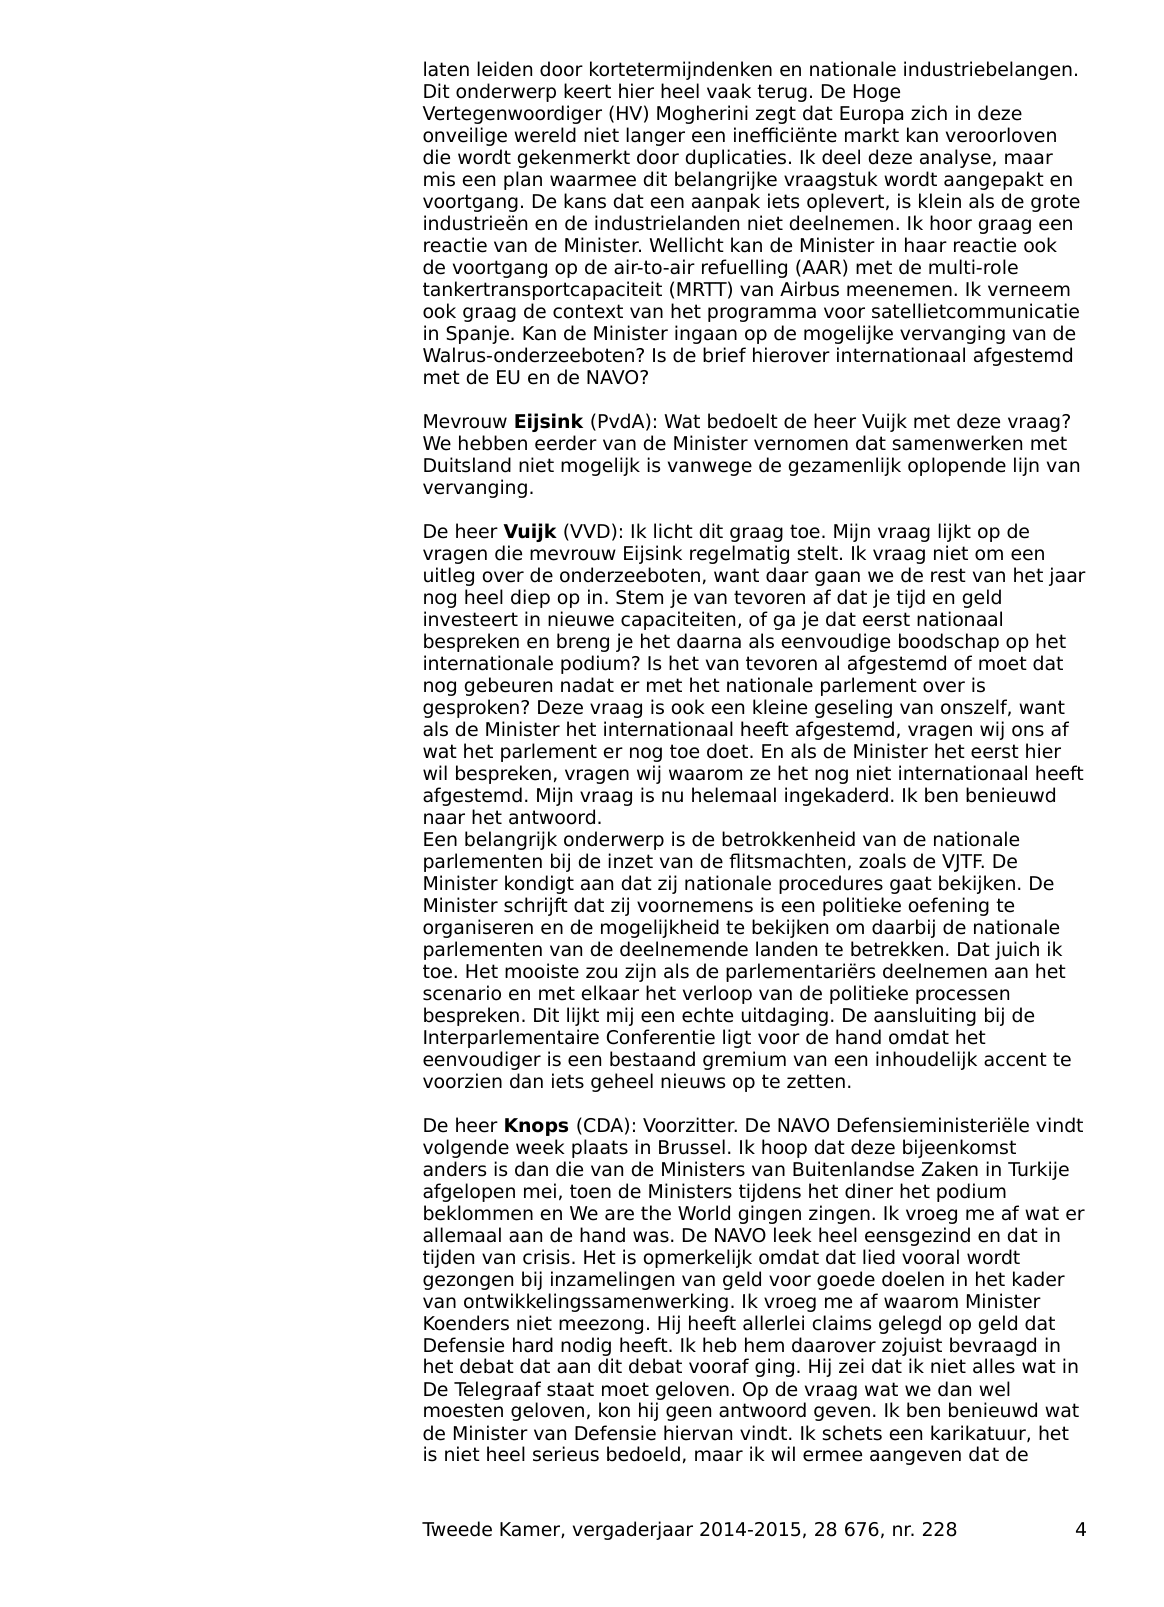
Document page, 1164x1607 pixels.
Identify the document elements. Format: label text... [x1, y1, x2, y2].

text Een belangrijk onderwerp is de betrokkenheid van de nationale parlementen bij de inzet van de flitsmachten, zoals de VJTF. De Minister kondigt aan dat zij nationale procedures gaat bekijken. De Minister schrijft dat zij voornemens is een politieke oefening te organiseren en de mogelijkheid te bekijken om daarbij de nationale parlementen van de deelnemende landen te betrekken. Dat juich ik toe. Het mooiste zou zijn als de parlementariërs deelnemen aan het scenario en met elkaar het verloop van de politieke processen bespreken. Dit lijkt mij een echte uitdaging. De aansluiting bij de Interparlementaire Conferentie ligt voor de hand omdat het eenvoudiger is een bestaand gremium van een inhoudelijk accent te voorzien dan iets geheel nieuws op te zetten. [422, 829, 1087, 1092]
text De heer Vuijk (VVD): Ik licht dit graag toe. Mijn vraag lijkt op de vragen die mevrouw Eijsink regelmatig stelt. Ik vraag niet om een uitleg over de onderzeeboten, want daar gaan we de rest van het jaar nog heel diep op in. Stem je van tevoren af dat je tijd en geld investeert in nieuwe capaciteiten, of ga je dat eerst nationaal bespreken en breng je het daarna als eenvoudige boodschap op het internationale podium? Is het van tevoren al afgestemd of moet dat nog gebeuren nadat er met het nationale parlement over is gesproken? Deze vraag is ook een kleine geseling van onszelf, want als de Minister het internationaal heeft afgestemd, vragen wij ons af wat het parlement er nog toe doet. En als de Minister het eerst hier wil bespreken, vragen wij waarom ze het nog niet internationaal heeft afgestemd. Mijn vraag is nu helemaal ingekaderd. Ik ben benieuwd naar het antwoord. [422, 521, 1087, 829]
text Mevrouw Eijsink (PvdA): Wat bedoelt de heer Vuijk met deze vraag? We hebben eerder van de Minister vernomen dat samenwerken met Duitsland niet mogelijk is vanwege de gezamenlijk oplopende lijn van vervanging. [422, 411, 1087, 499]
text De heer Knops (CDA): Voorzitter. De NAVO Defensieministeriële vindt volgende week plaats in Brussel. Ik hoop dat deze bijeenkomst anders is dan die van de Ministers van Buitenlandse Zaken in Turkije afgelopen mei, toen de Ministers tijdens het diner het podium beklommen en We are the World gingen zingen. Ik vroeg me af wat er allemaal aan de hand was. De NAVO leek heel eensgezind en dat in tijden van crisis. Het is opmerkelijk omdat dat lied vooral wordt gezongen bij inzamelingen van geld voor goede doelen in het kader van ontwikkelingssamenwerking. Ik vroeg me af waarom Minister Koenders niet meezong. Hij heeft allerlei claims gelegd op geld dat Defensie hard nodig heeft. Ik heb hem daarover zojuist bevraagd in het debat dat aan dit debat vooraf ging. Hij zei dat ik niet alles wat in De Telegraaf staat moet geloven. Op de vraag wat we dan wel moesten geloven, kon hij geen antwoord geven. Ik ben benieuwd wat de Minister van Defensie hiervan vindt. Ik schets een karikatuur, het is niet heel serieus bedoeld, maar ik wil ermee aangeven dat de [422, 1115, 1087, 1466]
text laten leiden door kortetermijndenken en nationale industriebelangen. Dit onderwerp keert hier heel vaak terug. De Hoge Vertegenwoordiger (HV) Mogherini zegt dat Europa zich in deze onveilige wereld niet langer een inefficiënte markt kan veroorloven die wordt gekenmerkt door duplicaties. Ik deel deze analyse, maar mis een plan waarmee dit belangrijke vraagstuk wordt aangepakt en voortgang. De kans dat een aanpak iets oplevert, is klein als de grote industrieën en de industrielanden niet deelnemen. Ik hoor graag een reactie van de Minister. Wellicht kan de Minister in haar reactie ook de voortgang op de air-to-air refuelling (AAR) met de multi-role tankertransportcapaciteit (MRTT) van Airbus meenemen. Ik verneem ook graag de context van het programma voor satellietcommunicatie in Spanje. Kan de Minister ingaan op de mogelijke vervanging van de Walrus-onderzeeboten? Is de brief hierover internationaal afgestemd met de EU en de NAVO? [422, 59, 1087, 389]
